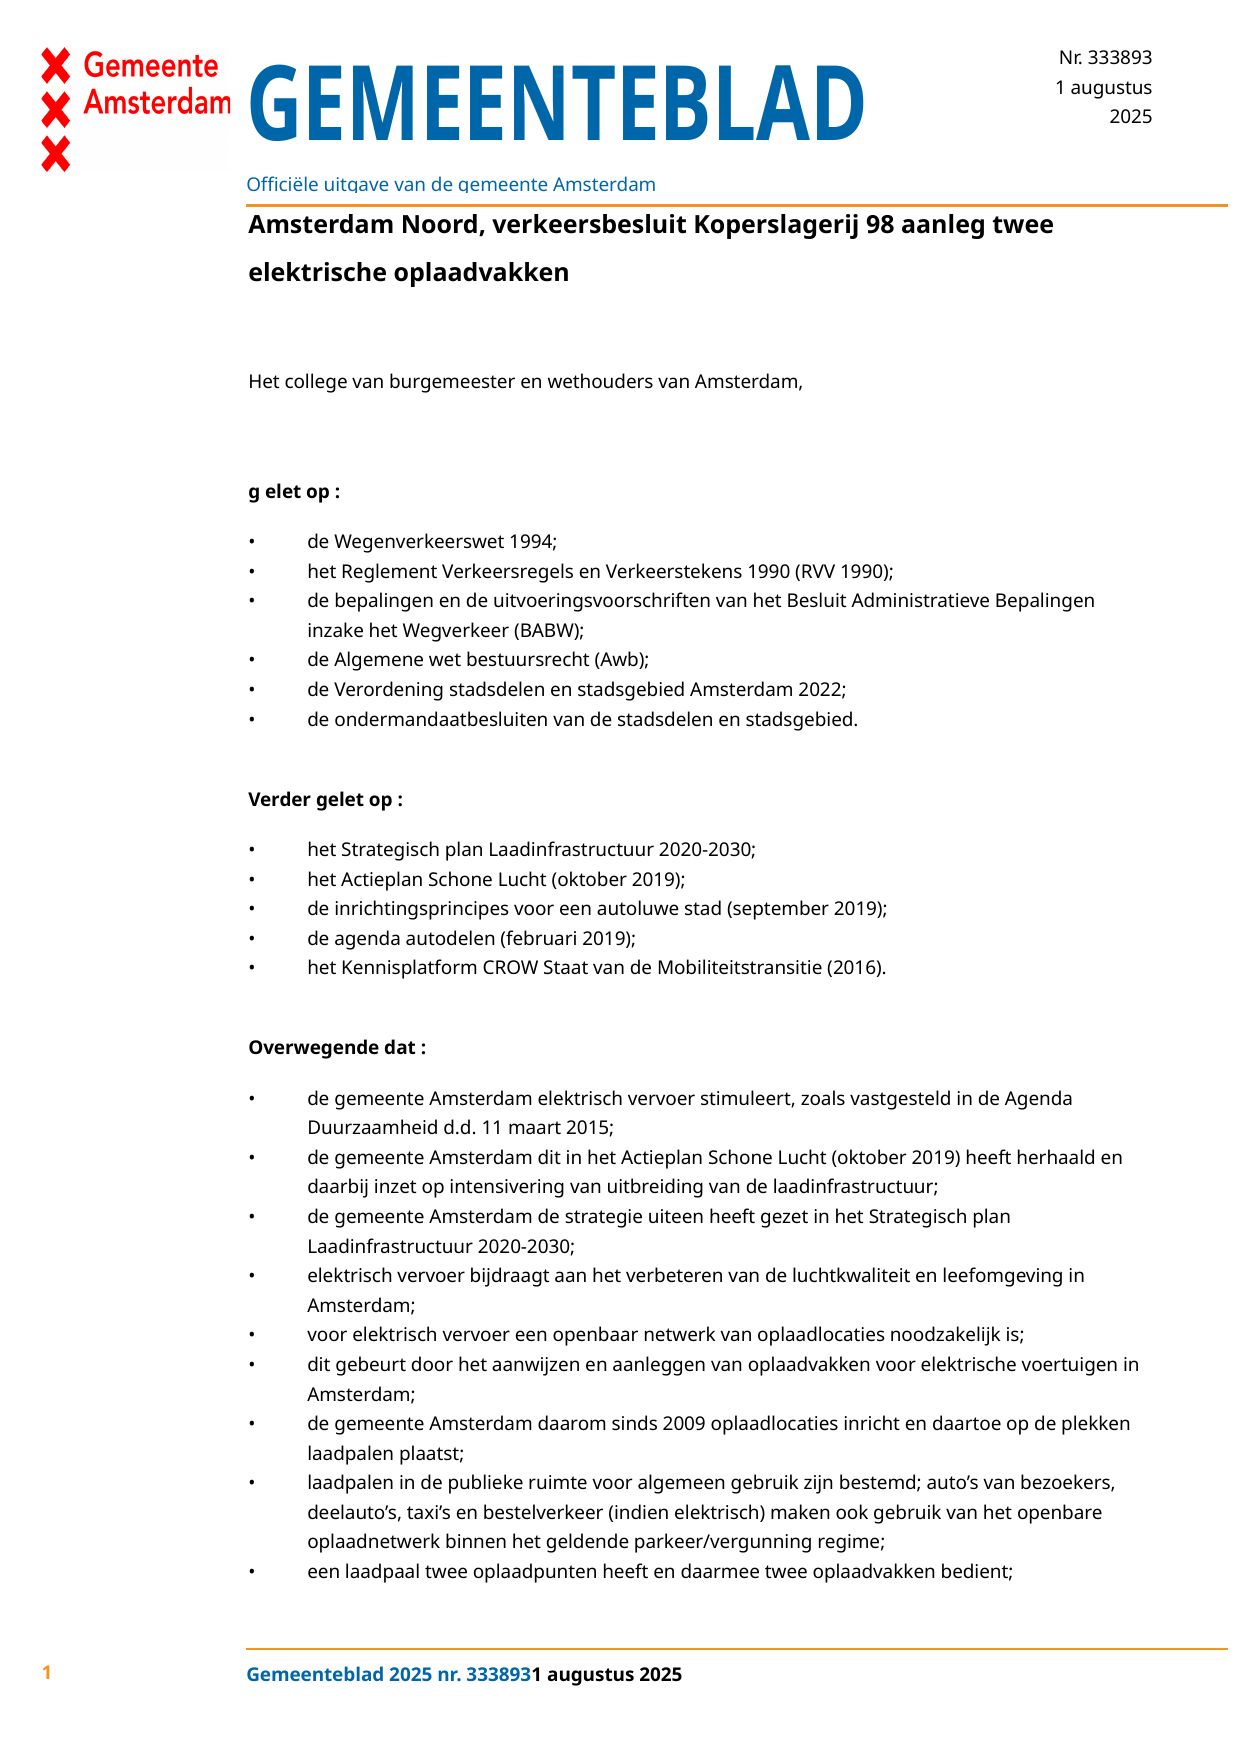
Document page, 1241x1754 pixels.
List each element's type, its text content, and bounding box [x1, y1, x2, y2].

list het Reglement Verkeersregels en Verkeerstekens 1990 (RVV 1990); [248, 558, 1152, 583]
list het Kennisplatform CROW Staat van de Mobiliteitstransitie (2016). [248, 954, 1152, 980]
list het Strategisch plan Laadinfrastructuur 2020-2030; [248, 836, 1152, 862]
list de gemeente Amsterdam de strategie uiteen heeft gezet in het Strategisch plan Laadinfrastructuur 2020-2030; [248, 1203, 1152, 1258]
text g elet op : [248, 478, 1152, 503]
list de Wegenverkeerswet 1994; [248, 528, 1152, 554]
text Verder gelet op : [248, 786, 1152, 811]
list elektrisch vervoer bijdraagt aan het verbeteren van de luchtkwaliteit en leefomgeving in Amsterdam; [248, 1262, 1152, 1318]
text Het college van burgemeester en wethouders van Amsterdam, [248, 368, 1152, 394]
list een laadpaal twee oplaadpunten heeft en daarmee twee oplaadvakken bedient; [248, 1558, 1152, 1584]
list dit gebeurt door het aanwijzen en aanleggen van oplaadvakken voor elektrische voertuigen in Amsterdam; [248, 1351, 1152, 1406]
list de gemeente Amsterdam daarom sinds 2009 oplaadlocaties inricht en daartoe op de plekken laadpalen plaatst; [248, 1410, 1152, 1466]
list de agenda autodelen (februari 2019); [248, 925, 1152, 951]
list het Actieplan Schone Lucht (oktober 2019); [248, 866, 1152, 891]
list de Verordening stadsdelen en stadsgebied Amsterdam 2022; [248, 676, 1152, 702]
list voor elektrisch vervoer een openbaar netwerk van oplaadlocaties noodzakelijk is; [248, 1322, 1152, 1347]
list de bepalingen en de uitvoeringsvoorschriften van het Besluit Administratieve Bepalingen inzake het Wegverkeer (BABW); [248, 587, 1152, 643]
picture [41, 47, 231, 172]
text Overwegende dat : [248, 1034, 1152, 1060]
list de inrichtingsprincipes voor een autoluwe stad (september 2019); [248, 895, 1152, 921]
list de gemeente Amsterdam dit in het Actieplan Schone Lucht (oktober 2019) heeft herhaald en daarbij inzet op intensivering van uitbreiding van de laadinfrastructuur; [248, 1144, 1152, 1199]
list de ondermandaatbesluiten van de stadsdelen en stadsgebied. [248, 706, 1152, 731]
text Amsterdam Noord, verkeersbesluit Koperslagerij 98 aanleg twee elektrische oplaadvakken [248, 207, 1152, 288]
list de gemeente Amsterdam elektrisch vervoer stimuleert, zoals vastgesteld in de Agenda Duurzaamheid d.d. 11 maart 2015; [248, 1085, 1152, 1140]
list laadpalen in de publieke ruimte voor algemeen gebruik zijn bestemd; auto’s van bezoekers, deelauto’s, taxi’s en bestelverkeer (indien elektrisch) maken ook gebruik van het openbare oplaadnetwerk binnen het geldende parkeer/vergunning regime; [248, 1469, 1152, 1554]
list de Algemene wet bestuursrecht (Awb); [248, 647, 1152, 672]
